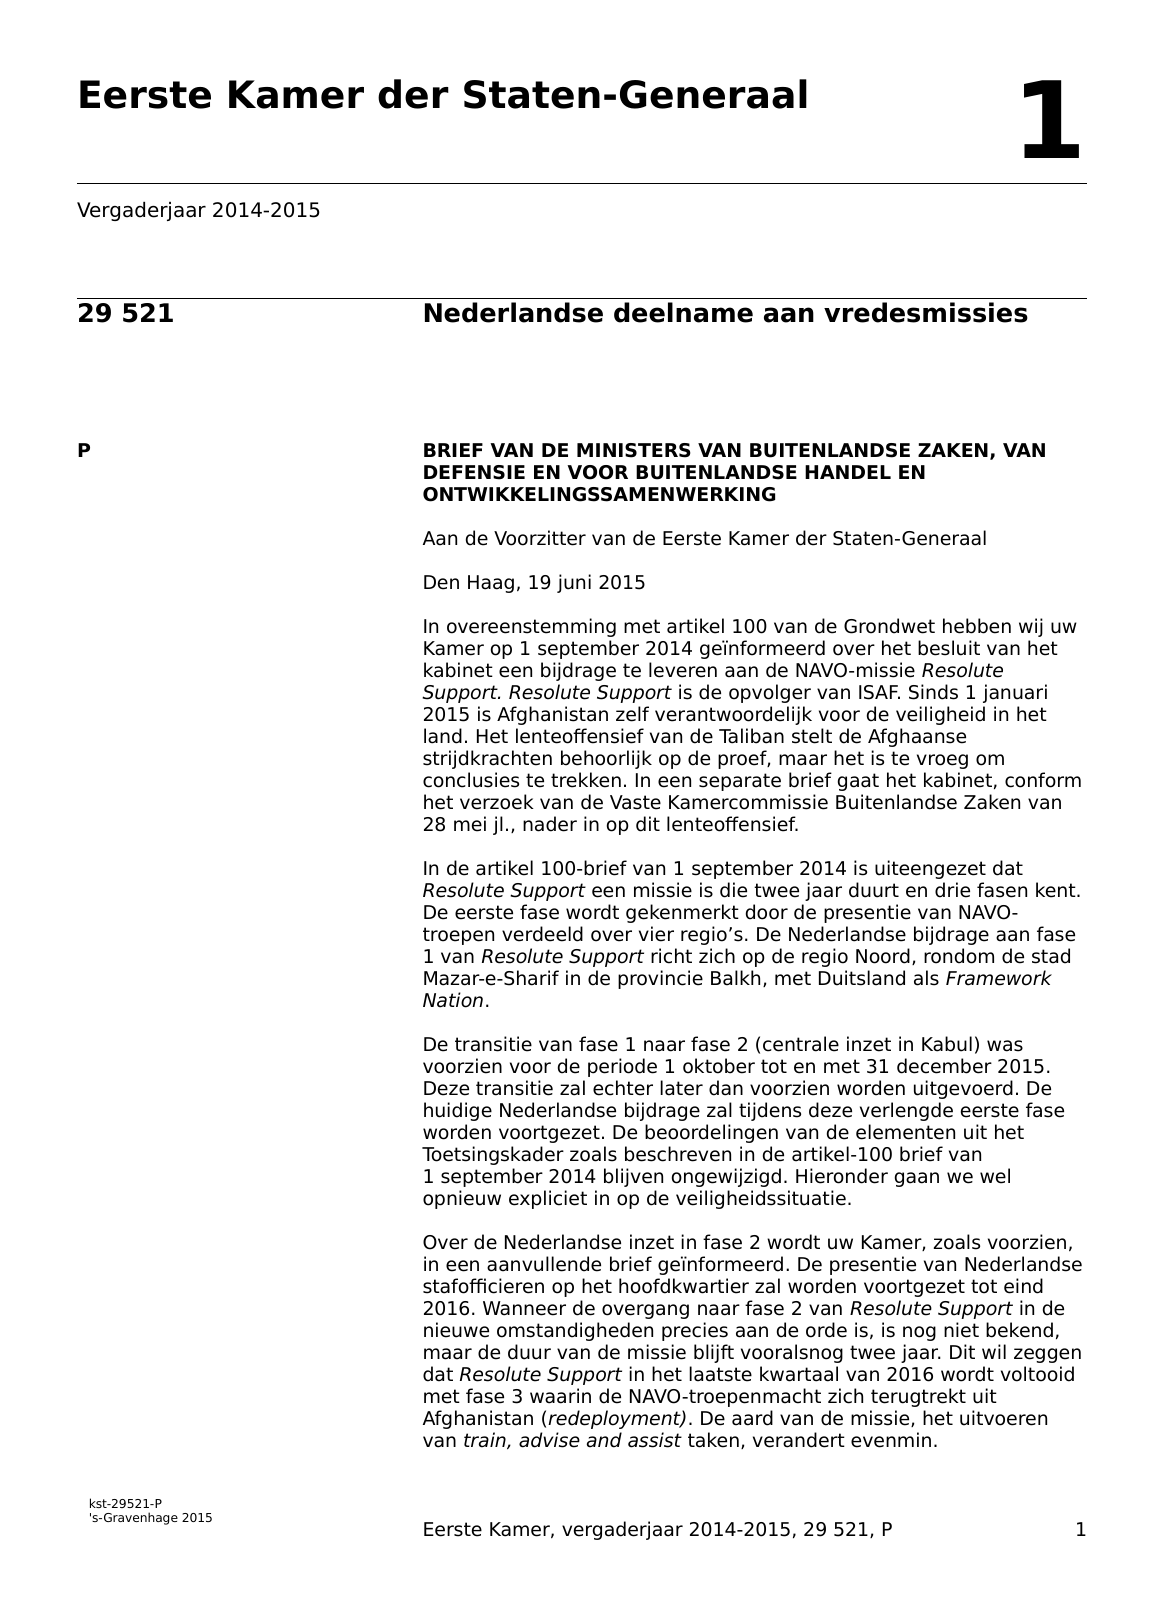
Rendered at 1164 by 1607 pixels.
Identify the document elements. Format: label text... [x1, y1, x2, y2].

table_header Eerste Kamer der Staten-Generaal [77, 59, 886, 183]
subtitle 29 521 Nederlandse deelname aan vredesmissies [77, 299, 1087, 329]
text kst-29521-P [88, 1497, 323, 1511]
text Over de Nederlandse inzet in fase 2 wordt uw Kamer, zoals voorzien, in een aanvullende brief geïnformeerd. De presentie van Nederlandse stafofficieren op het hoofdkwartier zal worden voortgezet tot eind 2016. Wanneer de overgang naar fase 2 van Resolute Support in de nieuwe omstandigheden precies aan de orde is, is nog niet bekend, maar de duur van de missie blijft vooralsnog twee jaar. Dit wil zeggen dat Resolute Support in het laatste kwartaal van 2016 wordt voltooid met fase 3 waarin de NAVO-troepenmacht zich terugtrekt uit Afghanistan (redeployment). De aard van de missie, het uitvoeren van train, advise and assist taken, verandert evenmin. [422, 1232, 1087, 1452]
text De transitie van fase 1 naar fase 2 (centrale inzet in Kabul) was voorzien voor de periode 1 oktober tot en met 31 december 2015. Deze transitie zal echter later dan voorzien worden uitgevoerd. De huidige Nederlandse bijdrage zal tijdens deze verlengde eerste fase worden voortgezet. De beoordelingen van de elementen uit het Toetsingskader zoals beschreven in de artikel-100 brief van 1 september 2014 blijven ongewijzigd. Hieronder gaan we wel opnieuw expliciet in op de veiligheidssituatie. [422, 1034, 1087, 1210]
text 's-Gravenhage 2015 [88, 1511, 323, 1525]
text In overeenstemming met artikel 100 van de Grondwet hebben wij uw Kamer op 1 september 2014 geïnformeerd over het besluit van het kabinet een bijdrage te leveren aan de NAVO-missie Resolute Support. Resolute Support is de opvolger van ISAF. Sinds 1 januari 2015 is Afghanistan zelf verantwoordelijk voor de veiligheid in het land. Het lenteoffensief van de Taliban stelt de Afghaanse strijdkrachten behoorlijk op de proef, maar het is te vroeg om conclusies te trekken. In een separate brief gaat het kabinet, conform het verzoek van de Vaste Kamercommissie Buitenlandse Zaken van 28 mei jl., nader in op dit lenteoffensief. [422, 616, 1087, 836]
subtitle P BRIEF VAN DE MINISTERS VAN BUITENLANDSE ZAKEN, VAN DEFENSIE EN VOOR BUITENLANDSE HANDEL EN ONTWIKKELINGSSAMENWERKING [77, 440, 1087, 506]
table_header 1 [886, 59, 1087, 183]
text Aan de Voorzitter van de Eerste Kamer der Staten-Generaal [422, 528, 1087, 550]
table_cell Vergaderjaar 2014-2015 [77, 184, 1087, 298]
text Den Haag, 19 juni 2015 [422, 572, 1087, 594]
text In de artikel 100-brief van 1 september 2014 is uiteengezet dat Resolute Support een missie is die twee jaar duurt en drie fasen kent. De eerste fase wordt gekenmerkt door de presentie van NAVO-troepen verdeeld over vier regio’s. De Nederlandse bijdrage aan fase 1 van Resolute Support richt zich op de regio Noord, rondom de stad Mazar-e-Sharif in de provincie Balkh, met Duitsland als Framework Nation. [422, 858, 1087, 1012]
